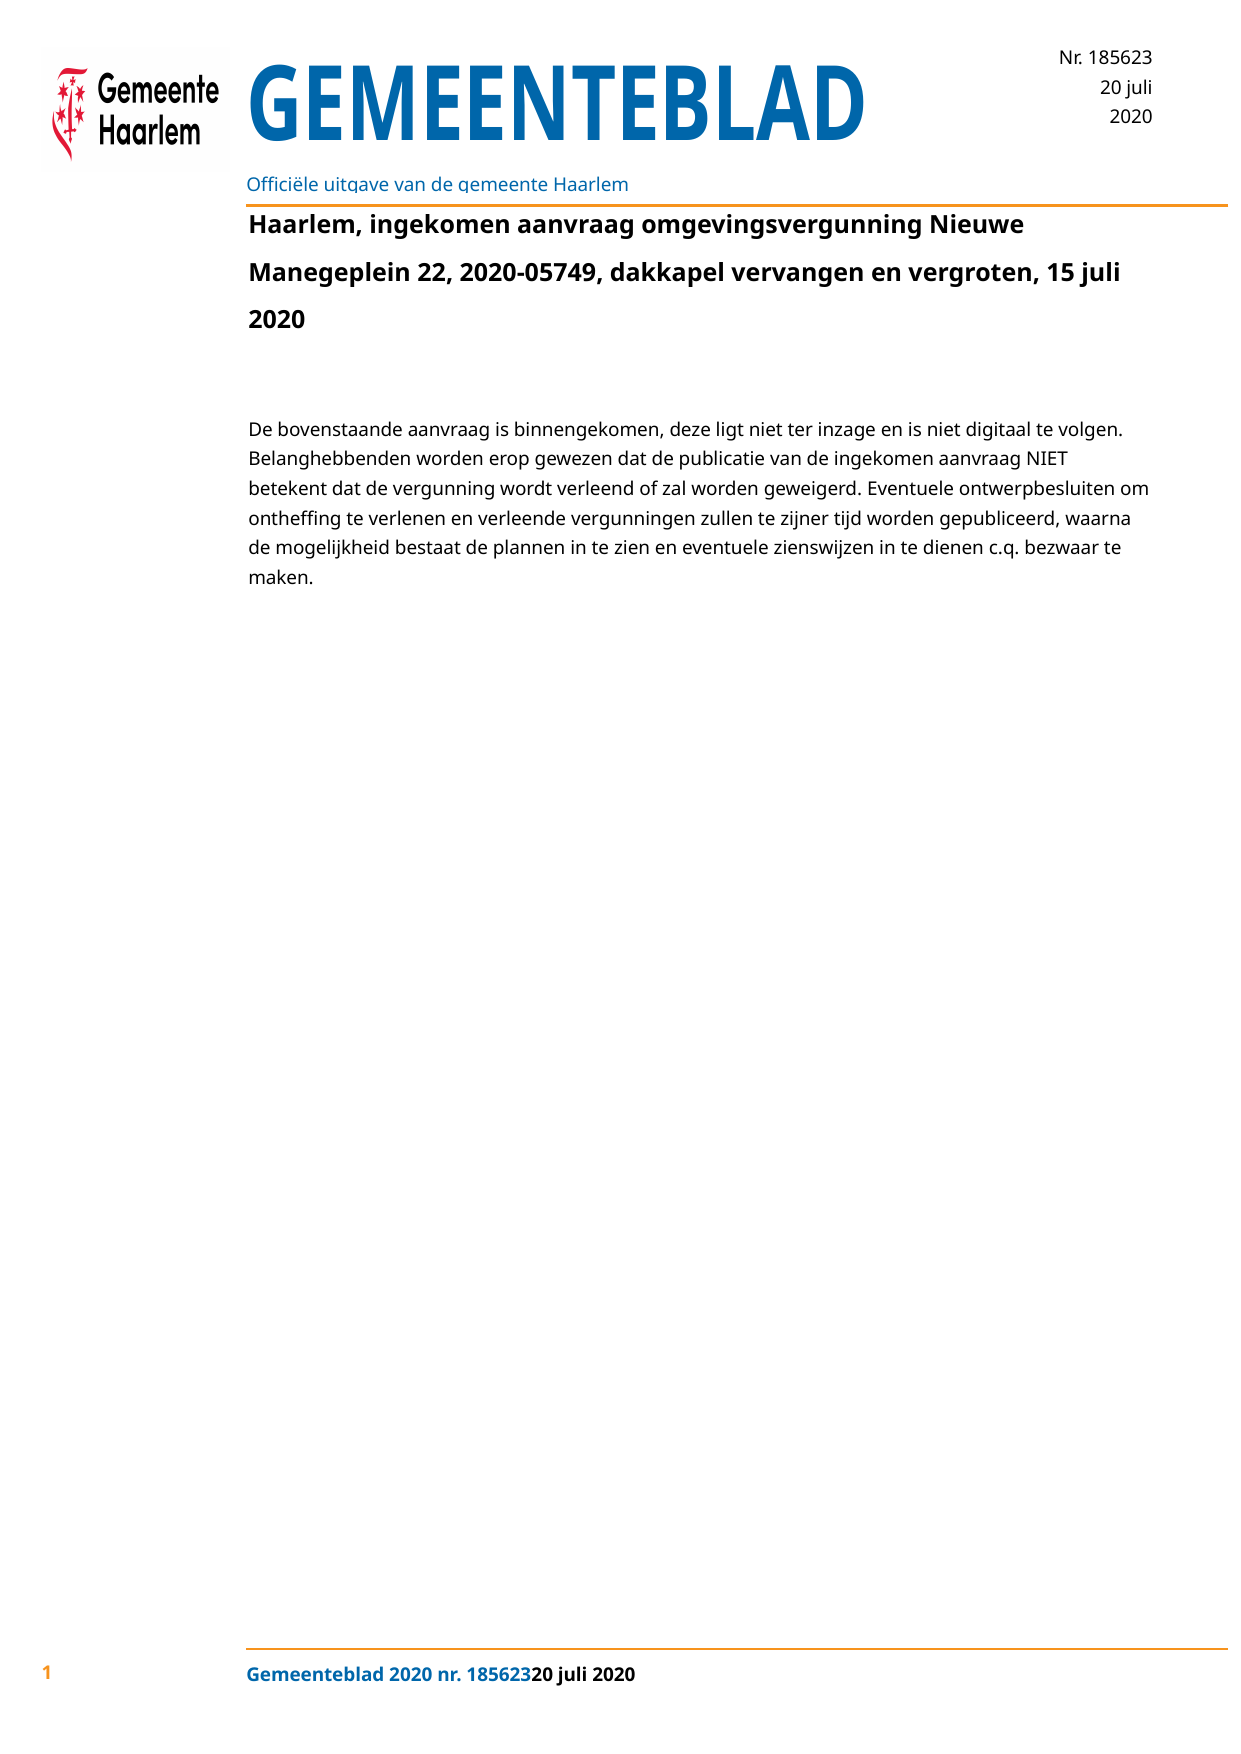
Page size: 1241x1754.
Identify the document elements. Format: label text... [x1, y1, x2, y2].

text De bovenstaande aanvraag is binnengekomen, deze ligt niet ter inzage en is niet digitaal te volgen. Belanghebbenden worden erop gewezen dat de publicatie van de ingekomen aanvraag NIET betekent dat de vergunning wordt verleend of zal worden geweigerd. Eventuele ontwerpbesluiten om ontheffing te verlenen en verleende vergunningen zullen te zijner tijd worden gepubliceerd, waarna de mogelijkheid bestaat de plannen in te zien en eventuele zienswijzen in te dienen c.q. bezwaar te maken. [248, 416, 1152, 589]
text Haarlem, ingekomen aanvraag omgevingsvergunning Nieuwe Manegeplein 22, 2020-05749, dakkapel vervangen en vergroten, 15 juli 2020 [248, 207, 1152, 336]
picture [41, 47, 231, 172]
